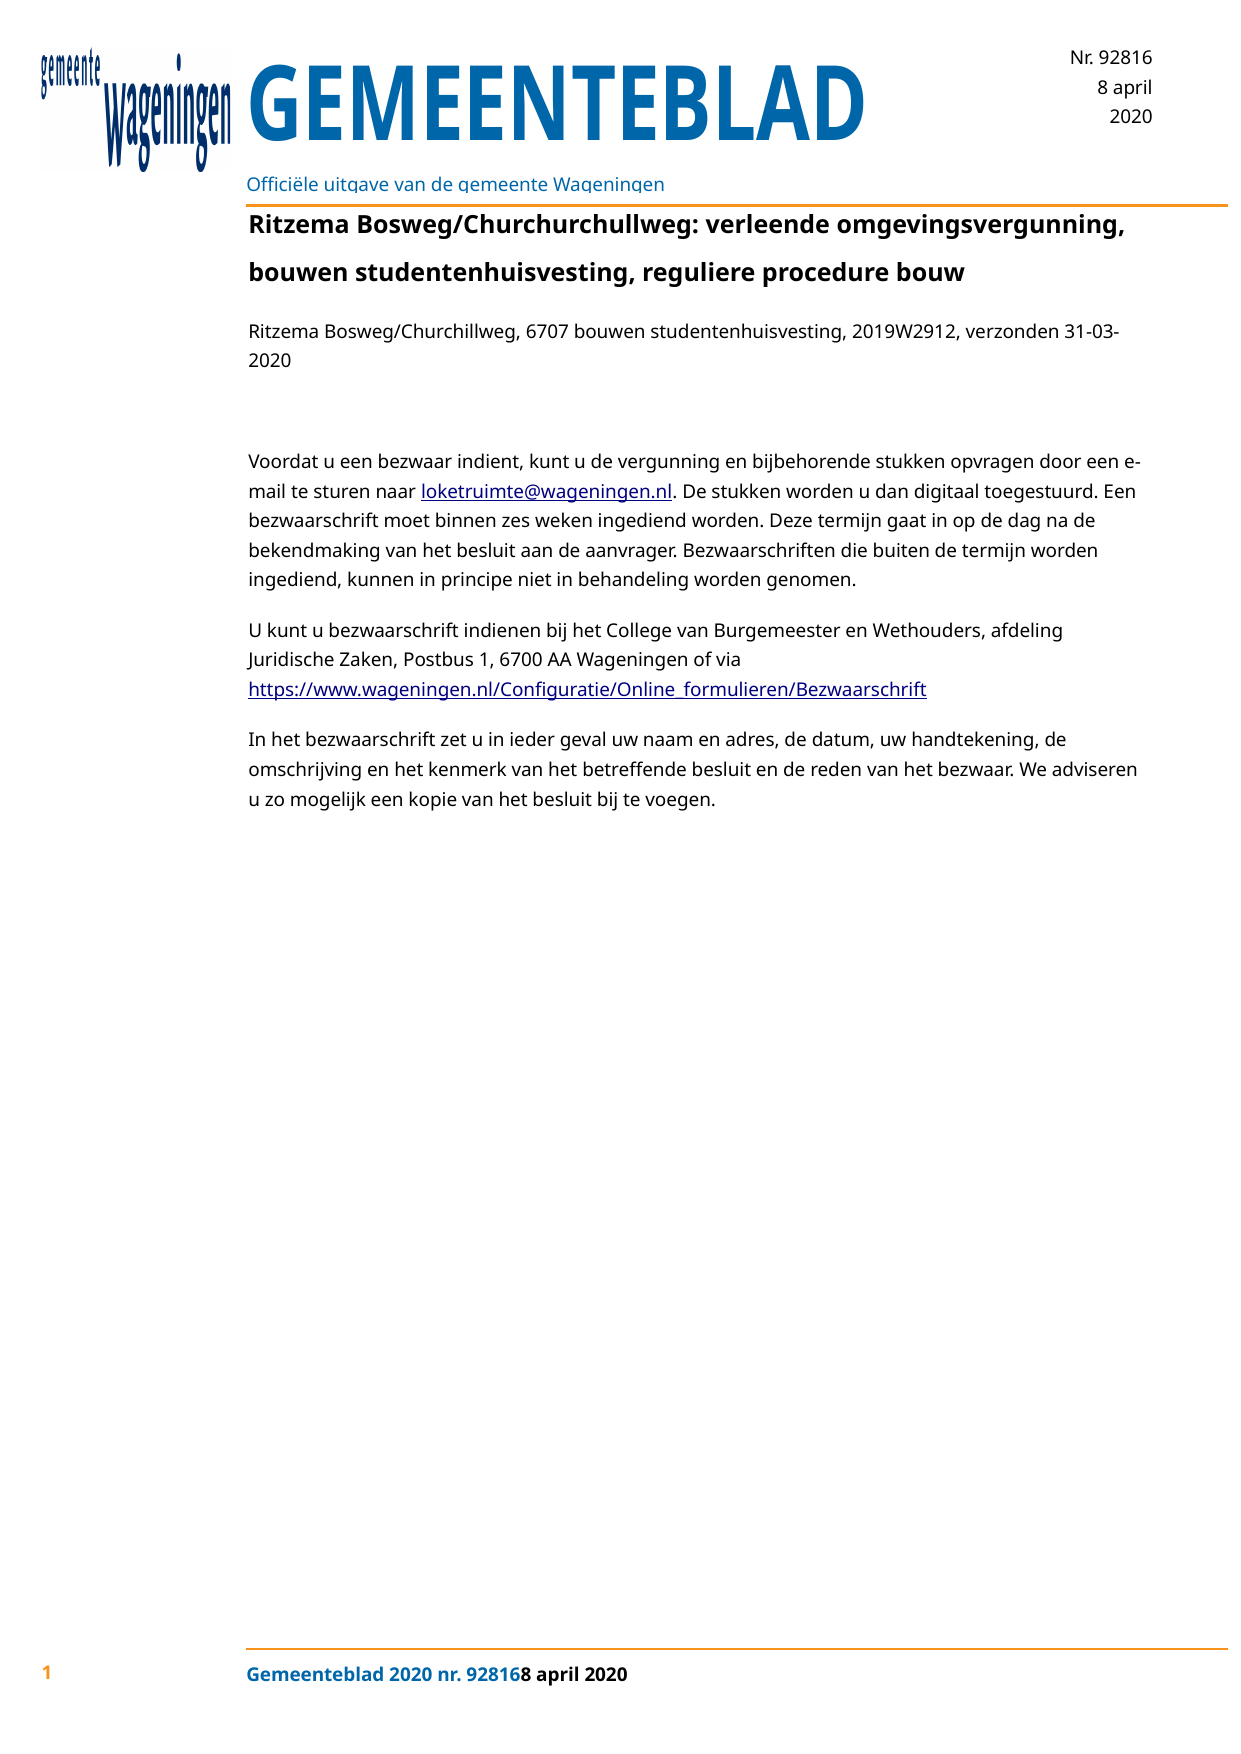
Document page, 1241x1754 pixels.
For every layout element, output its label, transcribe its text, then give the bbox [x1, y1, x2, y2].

text Ritzema Bosweg/Churchillweg, 6707 bouwen studentenhuisvesting, 2019W2912, verzonden 31-03-2020 [248, 318, 1152, 373]
text Voordat u een bezwaar indient, kunt u de vergunning en bijbehorende stukken opvragen door een e-mail te sturen naar loketruimte@wageningen.nl. De stukken worden u dan digitaal toegestuurd. Een bezwaarschrift moet binnen zes weken ingediend worden. Deze termijn gaat in op de dag na de bekendmaking van het besluit aan de aanvrager. Bezwaarschriften die buiten de termijn worden ingediend, kunnen in principe niet in behandeling worden genomen. [248, 448, 1152, 592]
text U kunt u bezwaarschrift indienen bij het College van Burgemeester en Wethouders, afdeling Juridische Zaken, Postbus 1, 6700 AA Wageningen of via https://www.wageningen.nl/Configuratie/Online_formulieren/Bezwaarschrift [248, 617, 1152, 702]
text In het bezwaarschrift zet u in ieder geval uw naam en adres, de datum, uw handtekening, de omschrijving en het kenmerk van het betreffende besluit en de reden van het bezwaar. We adviseren u zo mogelijk een kopie van het besluit bij te voegen. [248, 727, 1152, 812]
picture [41, 47, 231, 172]
text Ritzema Bosweg/Churchurchullweg: verleende omgevingsvergunning, bouwen studentenhuisvesting, reguliere procedure bouw [248, 207, 1152, 288]
